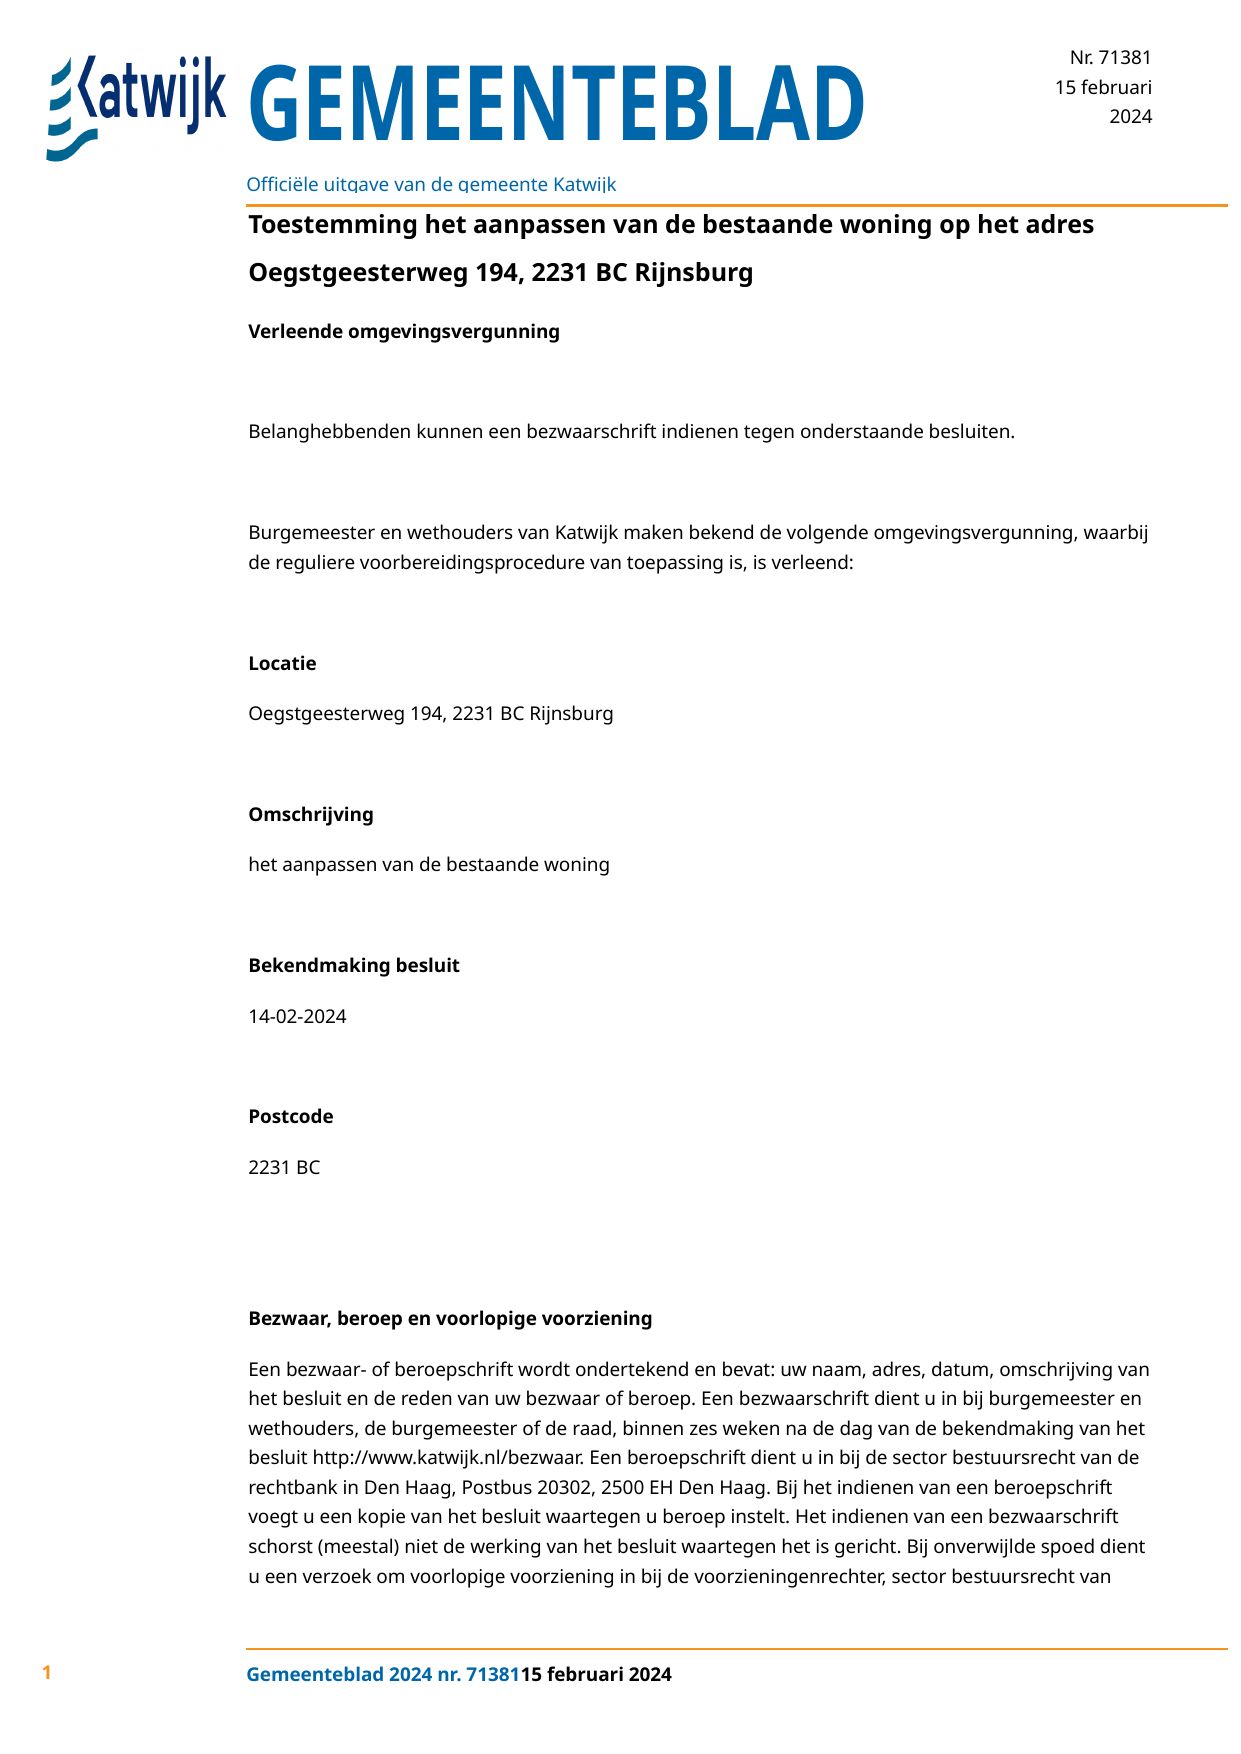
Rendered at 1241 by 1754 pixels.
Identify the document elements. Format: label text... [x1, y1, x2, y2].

text Bezwaar, beroep en voorlopige voorziening [248, 1305, 1152, 1331]
text Oegstgeesterweg 194, 2231 BC Rijnsburg [248, 700, 1152, 726]
text Postcode [248, 1104, 1152, 1129]
text Burgemeester en wethouders van Katwijk maken bekend de volgende omgevingsvergunning, waarbij de reguliere voorbereidingsprocedure van toepassing is, is verleend: [248, 519, 1152, 575]
picture [41, 47, 231, 172]
text Omschrijving [248, 801, 1152, 827]
text 2231 BC [248, 1154, 1152, 1180]
text Bekendmaking besluit [248, 952, 1152, 978]
text Locatie [248, 650, 1152, 676]
text Verleende omgevingsvergunning [248, 318, 1152, 344]
text Een bezwaar- of beroepschrift wordt ondertekend en bevat: uw naam, adres, datum, omschrijving van het besluit en de reden van uw bezwaar of beroep. Een bezwaarschrift dient u in bij burgemeester en wethouders, de burgemeester of de raad, binnen zes weken na de dag van de bekendmaking van het besluit http://www.katwijk.nl/bezwaar. Een beroepschrift dient u in bij de sector bestuursrecht van de rechtbank in Den Haag, Postbus 20302, 2500 EH Den Haag. Bij het indienen van een beroepschrift voegt u een kopie van het besluit waartegen u beroep instelt. Het indienen van een bezwaarschrift schorst (meestal) niet de werking van het besluit waartegen het is gericht. Bij onverwijlde spoed dient u een verzoek om voorlopige voorziening in bij de voorzieningenrechter, sector bestuursrecht van [248, 1356, 1152, 1589]
text Belanghebbenden kunnen een bezwaarschrift indienen tegen onderstaande besluiten. [248, 419, 1152, 444]
text het aanpassen van de bestaande woning [248, 852, 1152, 877]
text Toestemming het aanpassen van de bestaande woning op het adres Oegstgeesterweg 194, 2231 BC Rijnsburg [248, 207, 1152, 288]
text 14-02-2024 [248, 1003, 1152, 1029]
